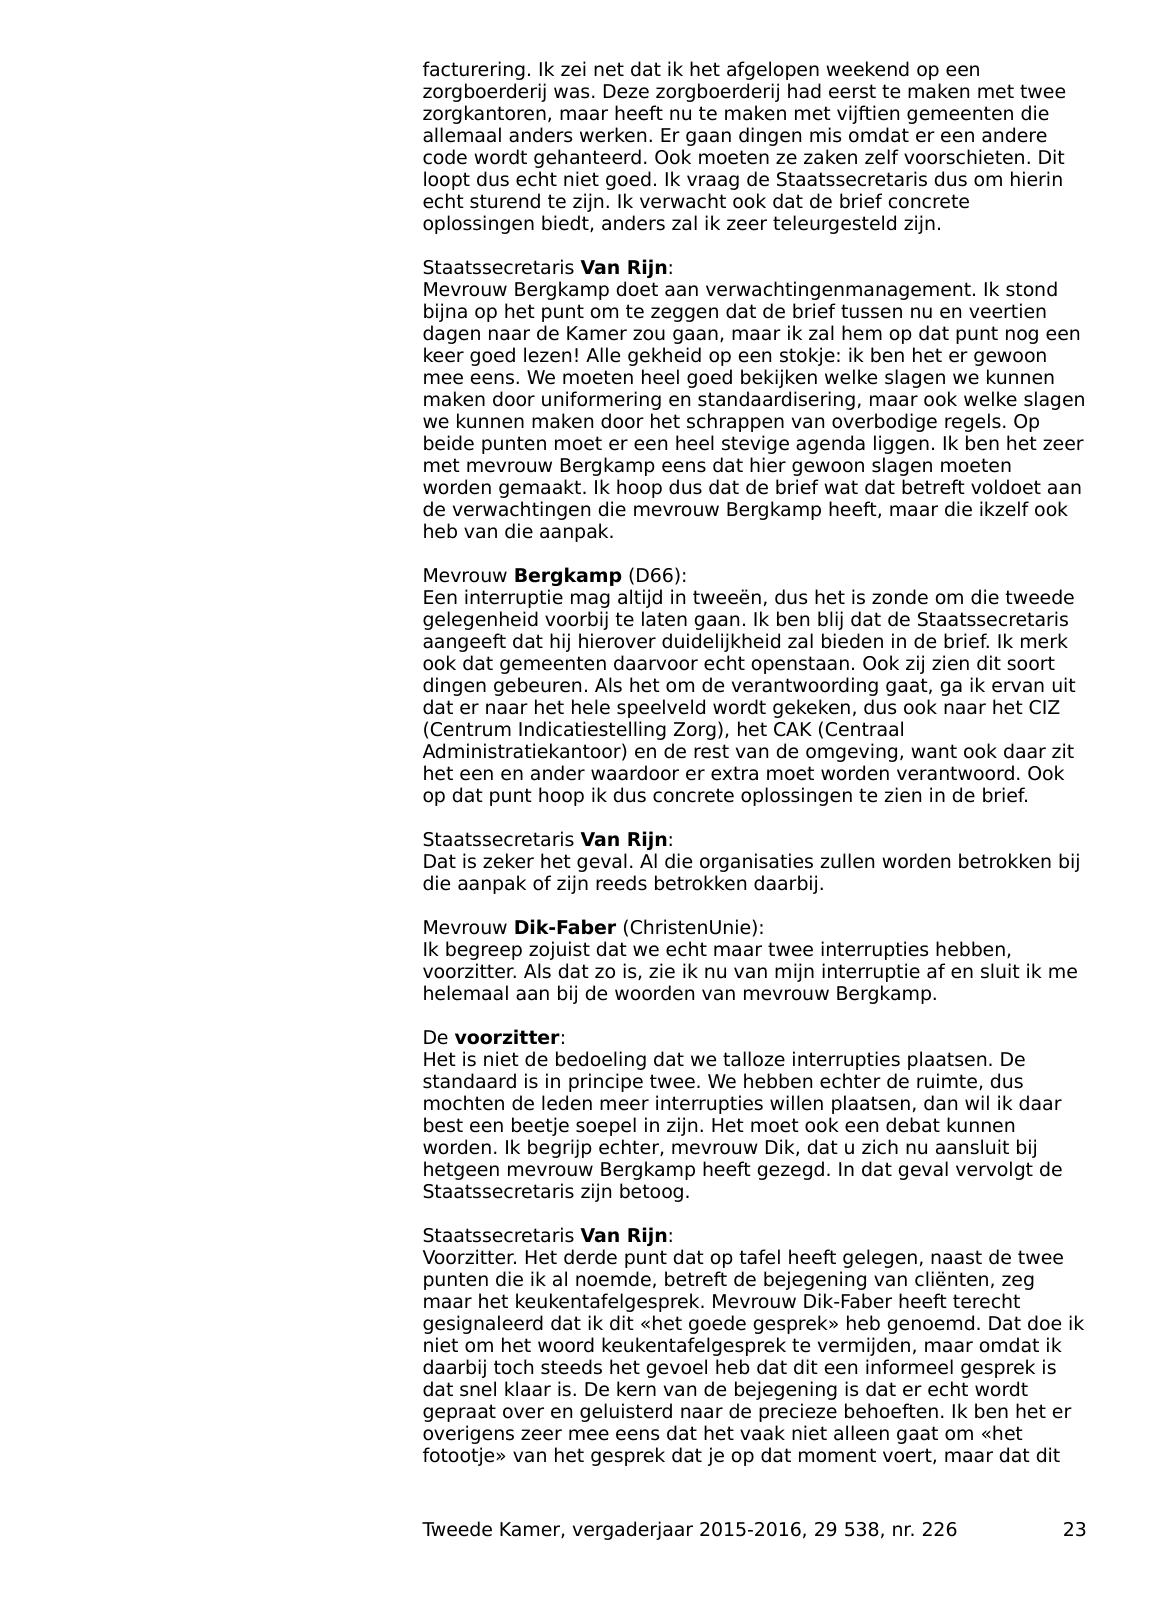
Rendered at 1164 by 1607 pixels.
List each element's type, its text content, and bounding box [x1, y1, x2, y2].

text Mevrouw Bergkamp (D66): [422, 565, 1087, 587]
text Mevrouw Dik-Faber (ChristenUnie): [422, 917, 1087, 939]
text Een interruptie mag altijd in tweeën, dus het is zonde om die tweede gelegenheid voorbij te laten gaan. Ik ben blij dat de Staatssecretaris aangeeft dat hij hierover duidelijkheid zal bieden in de brief. Ik merk ook dat gemeenten daarvoor echt openstaan. Ook zij zien dit soort dingen gebeuren. Als het om de verantwoording gaat, ga ik ervan uit dat er naar het hele speelveld wordt gekeken, dus ook naar het CIZ (Centrum Indicatiestelling Zorg), het CAK (Centraal Administratiekantoor) en de rest van de omgeving, want ook daar zit het een en ander waardoor er extra moet worden verantwoord. Ook op dat punt hoop ik dus concrete oplossingen te zien in de brief. [422, 587, 1087, 807]
text Het is niet de bedoeling dat we talloze interrupties plaatsen. De standaard is in principe twee. We hebben echter de ruimte, dus mochten de leden meer interrupties willen plaatsen, dan wil ik daar best een beetje soepel in zijn. Het moet ook een debat kunnen worden. Ik begrijp echter, mevrouw Dik, dat u zich nu aansluit bij hetgeen mevrouw Bergkamp heeft gezegd. In dat geval vervolgt de Staatssecretaris zijn betoog. [422, 1049, 1087, 1203]
text De voorzitter: [422, 1027, 1087, 1049]
text facturering. Ik zei net dat ik het afgelopen weekend op een zorgboerderij was. Deze zorgboerderij had eerst te maken met twee zorgkantoren, maar heeft nu te maken met vijftien gemeenten die allemaal anders werken. Er gaan dingen mis omdat er een andere code wordt gehanteerd. Ook moeten ze zaken zelf voorschieten. Dit loopt dus echt niet goed. Ik vraag de Staatssecretaris dus om hierin echt sturend te zijn. Ik verwacht ook dat de brief concrete oplossingen biedt, anders zal ik zeer teleurgesteld zijn. [422, 59, 1087, 235]
text Staatssecretaris Van Rijn: [422, 1225, 1087, 1247]
text Staatssecretaris Van Rijn: [422, 257, 1087, 279]
text Voorzitter. Het derde punt dat op tafel heeft gelegen, naast de twee punten die ik al noemde, betreft de bejegening van cliënten, zeg maar het keukentafelgesprek. Mevrouw Dik-Faber heeft terecht gesignaleerd dat ik dit «het goede gesprek» heb genoemd. Dat doe ik niet om het woord keukentafelgesprek te vermijden, maar omdat ik daarbij toch steeds het gevoel heb dat dit een informeel gesprek is dat snel klaar is. De kern van de bejegening is dat er echt wordt gepraat over en geluisterd naar de precieze behoeften. Ik ben het er overigens zeer mee eens dat het vaak niet alleen gaat om «het fotootje» van het gesprek dat je op dat moment voert, maar dat dit [422, 1247, 1087, 1467]
text Mevrouw Bergkamp doet aan verwachtingenmanagement. Ik stond bijna op het punt om te zeggen dat de brief tussen nu en veertien dagen naar de Kamer zou gaan, maar ik zal hem op dat punt nog een keer goed lezen! Alle gekheid op een stokje: ik ben het er gewoon mee eens. We moeten heel goed bekijken welke slagen we kunnen maken door uniformering en standaardisering, maar ook welke slagen we kunnen maken door het schrappen van overbodige regels. Op beide punten moet er een heel stevige agenda liggen. Ik ben het zeer met mevrouw Bergkamp eens dat hier gewoon slagen moeten worden gemaakt. Ik hoop dus dat de brief wat dat betreft voldoet aan de verwachtingen die mevrouw Bergkamp heeft, maar die ikzelf ook heb van die aanpak. [422, 279, 1087, 543]
text Ik begreep zojuist dat we echt maar twee interrupties hebben, voorzitter. Als dat zo is, zie ik nu van mijn interruptie af en sluit ik me helemaal aan bij de woorden van mevrouw Bergkamp. [422, 939, 1087, 1005]
text Staatssecretaris Van Rijn: [422, 829, 1087, 851]
text Dat is zeker het geval. Al die organisaties zullen worden betrokken bij die aanpak of zijn reeds betrokken daarbij. [422, 851, 1087, 895]
